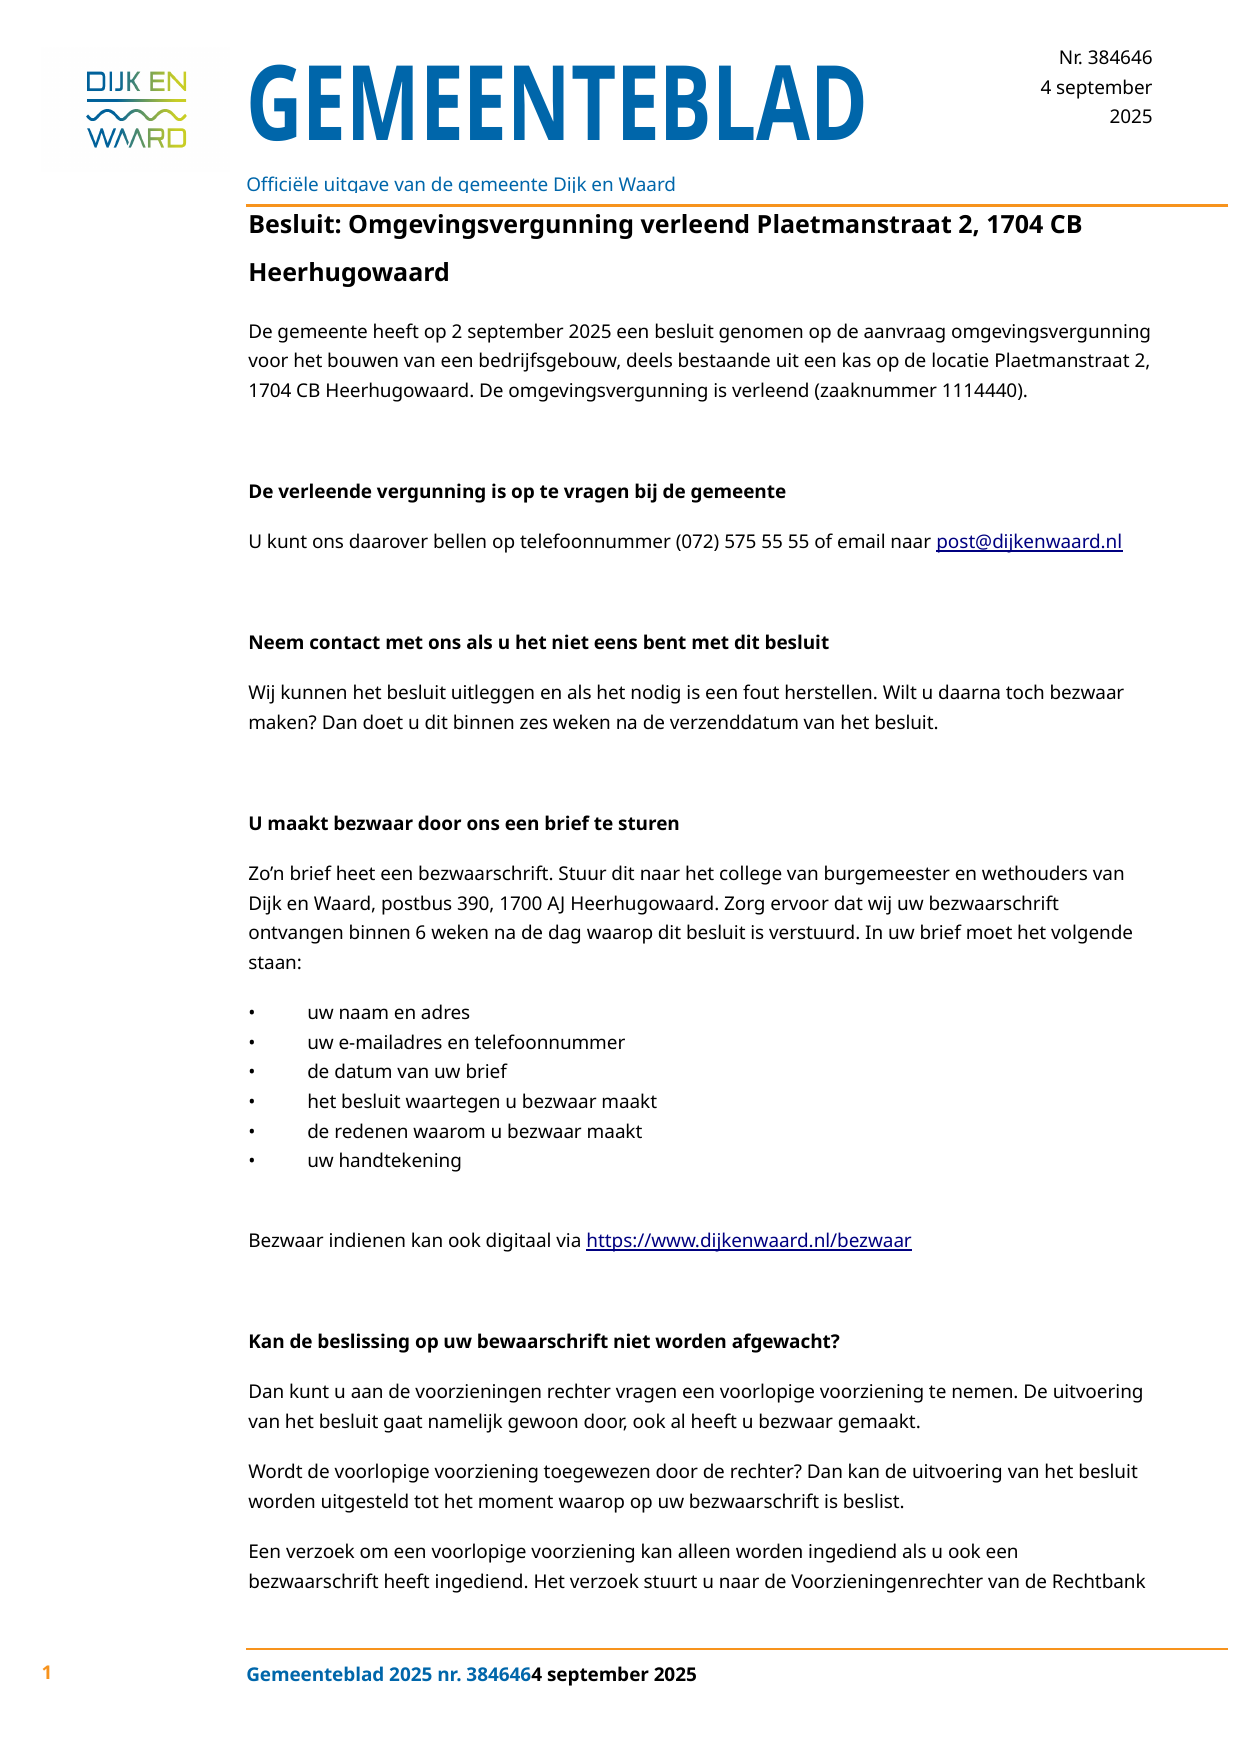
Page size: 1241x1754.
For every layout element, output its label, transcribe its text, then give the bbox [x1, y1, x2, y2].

list het besluit waartegen u bezwaar maakt [248, 1088, 1152, 1114]
list uw handtekening [248, 1147, 1152, 1173]
list uw naam en adres [248, 999, 1152, 1025]
text U maakt bezwaar door ons een brief te sturen [248, 810, 1152, 836]
text Wordt de voorlopige voorziening toegewezen door de rechter? Dan kan de uitvoering van het besluit worden uitgesteld tot het moment waarop op uw bezwaarschrift is beslist. [248, 1459, 1152, 1514]
picture [41, 47, 231, 172]
text Wij kunnen het besluit uitleggen en als het nodig is een fout herstellen. Wilt u daarna toch bezwaar maken? Dan doet u dit binnen zes weken na de verzenddatum van het besluit. [248, 679, 1152, 735]
list de redenen waarom u bezwaar maakt [248, 1118, 1152, 1144]
text De gemeente heeft op 2 september 2025 een besluit genomen op de aanvraag omgevingsvergunning voor het bouwen van een bedrijfsgebouw, deels bestaande uit een kas op de locatie Plaetmanstraat 2, 1704 CB Heerhugowaard. De omgevingsvergunning is verleend (zaaknummer 1114440). [248, 318, 1152, 403]
text Neem contact met ons als u het niet eens bent met dit besluit [248, 629, 1152, 655]
text Kan de beslissing op uw bewaarschrift niet worden afgewacht? [248, 1328, 1152, 1354]
text Besluit: Omgevingsvergunning verleend Plaetmanstraat 2, 1704 CB Heerhugowaard [248, 207, 1152, 288]
list de datum van uw brief [248, 1059, 1152, 1084]
list uw e-mailadres en telefoonnummer [248, 1029, 1152, 1055]
text Bezwaar indienen kan ook digitaal via https://www.dijkenwaard.nl/bezwaar [248, 1227, 1152, 1253]
text Zo’n brief heet een bezwaarschrift. Stuur dit naar het college van burgemeester en wethouders van Dijk en Waard, postbus 390, 1700 AJ Heerhugowaard. Zorg ervoor dat wij uw bezwaarschrift ontvangen binnen 6 weken na de dag waarop dit besluit is verstuurd. In uw brief moet het volgende staan: [248, 860, 1152, 975]
text Dan kunt u aan de voorzieningen rechter vragen een voorlopige voorziening te nemen. De uitvoering van het besluit gaat namelijk gewoon door, ook al heeft u bezwaar gemaakt. [248, 1379, 1152, 1434]
text U kunt ons daarover bellen op telefoonnummer (072) 575 55 55 of email naar post@dijkenwaard.nl [248, 528, 1152, 554]
text Een verzoek om een voorlopige voorziening kan alleen worden ingediend als u ook een bezwaarschrift heeft ingediend. Het verzoek stuurt u naar de Voorzieningenrechter van de Rechtbank [248, 1539, 1152, 1594]
text De verleende vergunning is op te vragen bij de gemeente [248, 478, 1152, 504]
